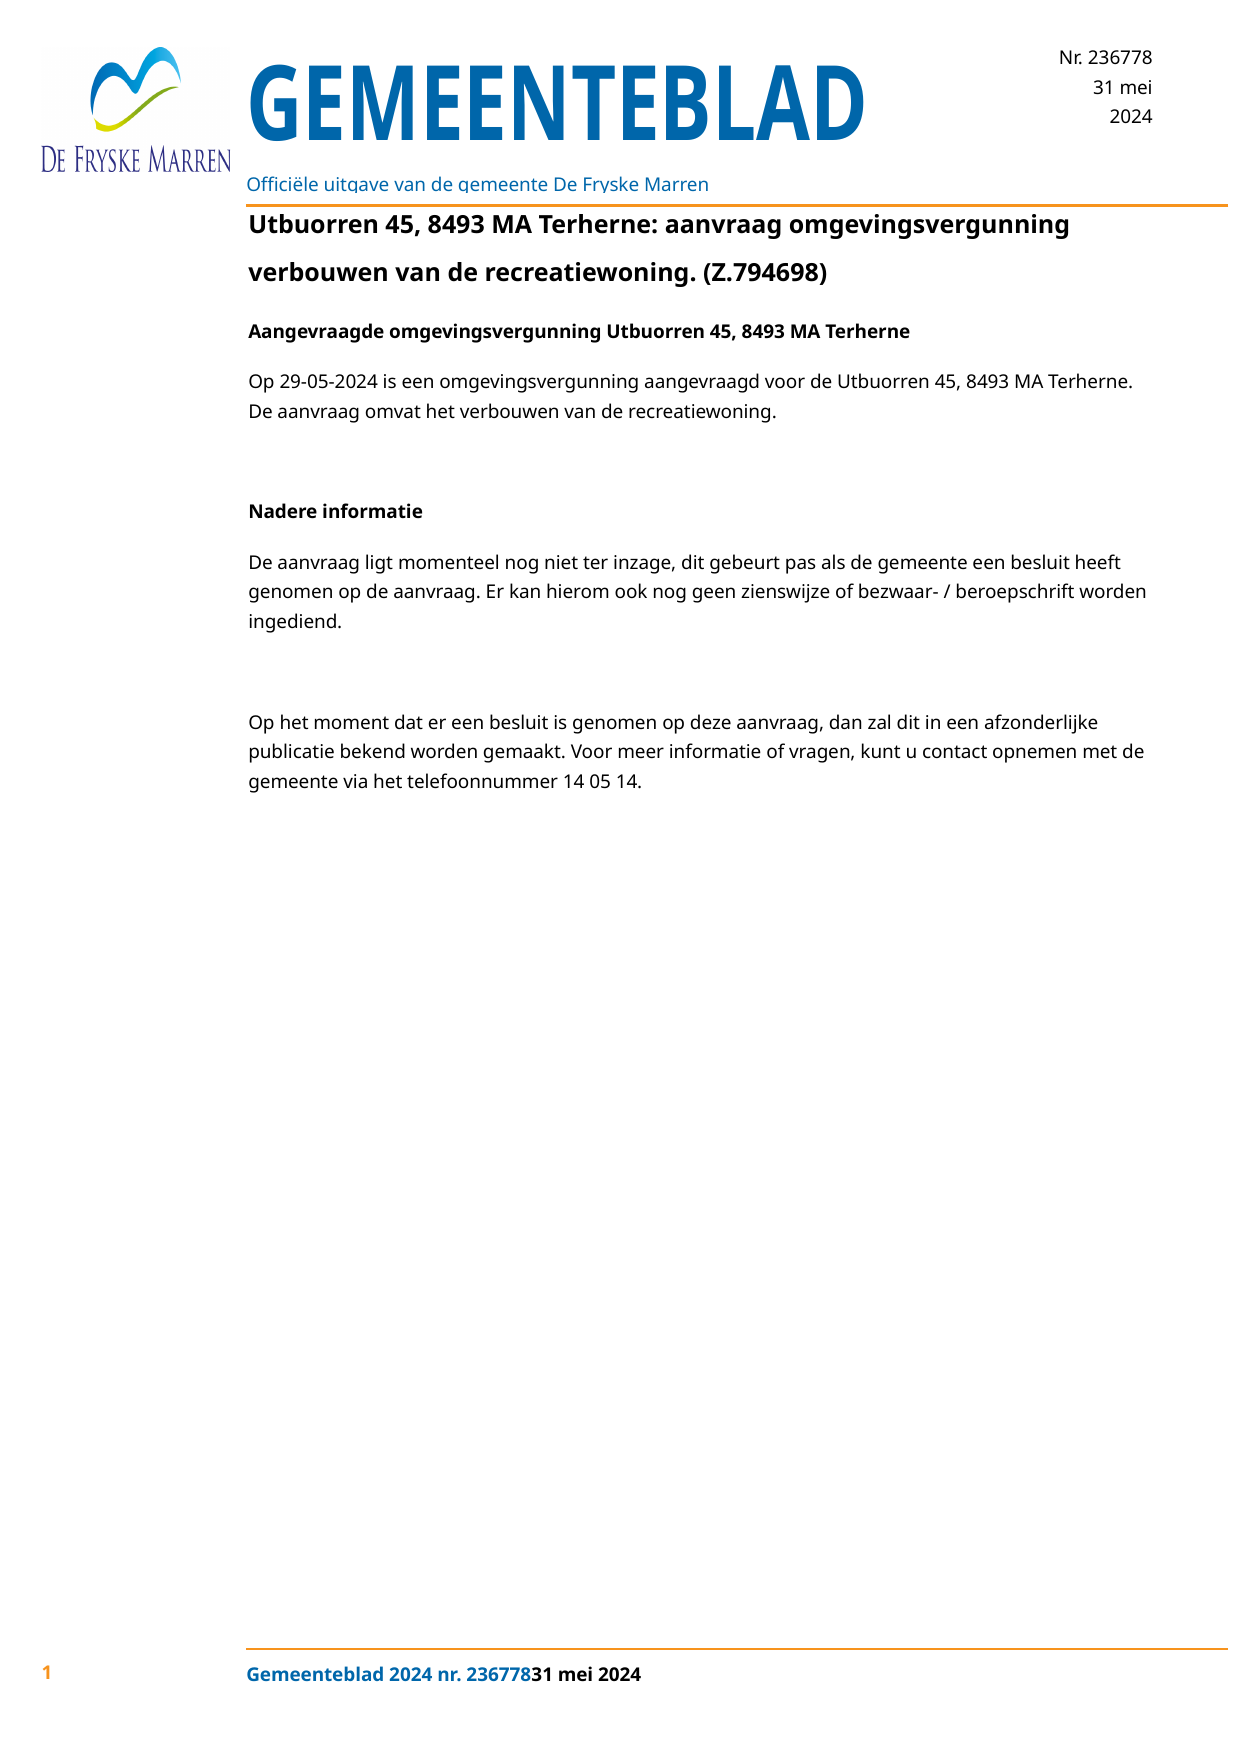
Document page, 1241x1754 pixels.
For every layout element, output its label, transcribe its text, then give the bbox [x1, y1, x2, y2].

text De aanvraag ligt momenteel nog niet ter inzage, dit gebeurt pas als de gemeente een besluit heeft genomen op de aanvraag. Er kan hierom ook nog geen zienswijze of bezwaar- / beroepschrift worden ingediend. [248, 549, 1152, 634]
text Aangevraagde omgevingsvergunning Utbuorren 45, 8493 MA Terherne [248, 318, 1152, 344]
text Utbuorren 45, 8493 MA Terherne: aanvraag omgevingsvergunning verbouwen van de recreatiewoning. (Z.794698) [248, 207, 1152, 288]
text Op 29-05-2024 is een omgevingsvergunning aangevraagd voor de Utbuorren 45, 8493 MA Terherne. De aanvraag omvat het verbouwen van de recreatiewoning. [248, 368, 1152, 424]
picture [41, 47, 231, 172]
text Op het moment dat er een besluit is genomen op deze aanvraag, dan zal dit in een afzonderlijke publicatie bekend worden gemaakt. Voor meer informatie of vragen, kunt u contact opnemen met de gemeente via het telefoonnummer 14 05 14. [248, 709, 1152, 794]
text Nadere informatie [248, 499, 1152, 524]
